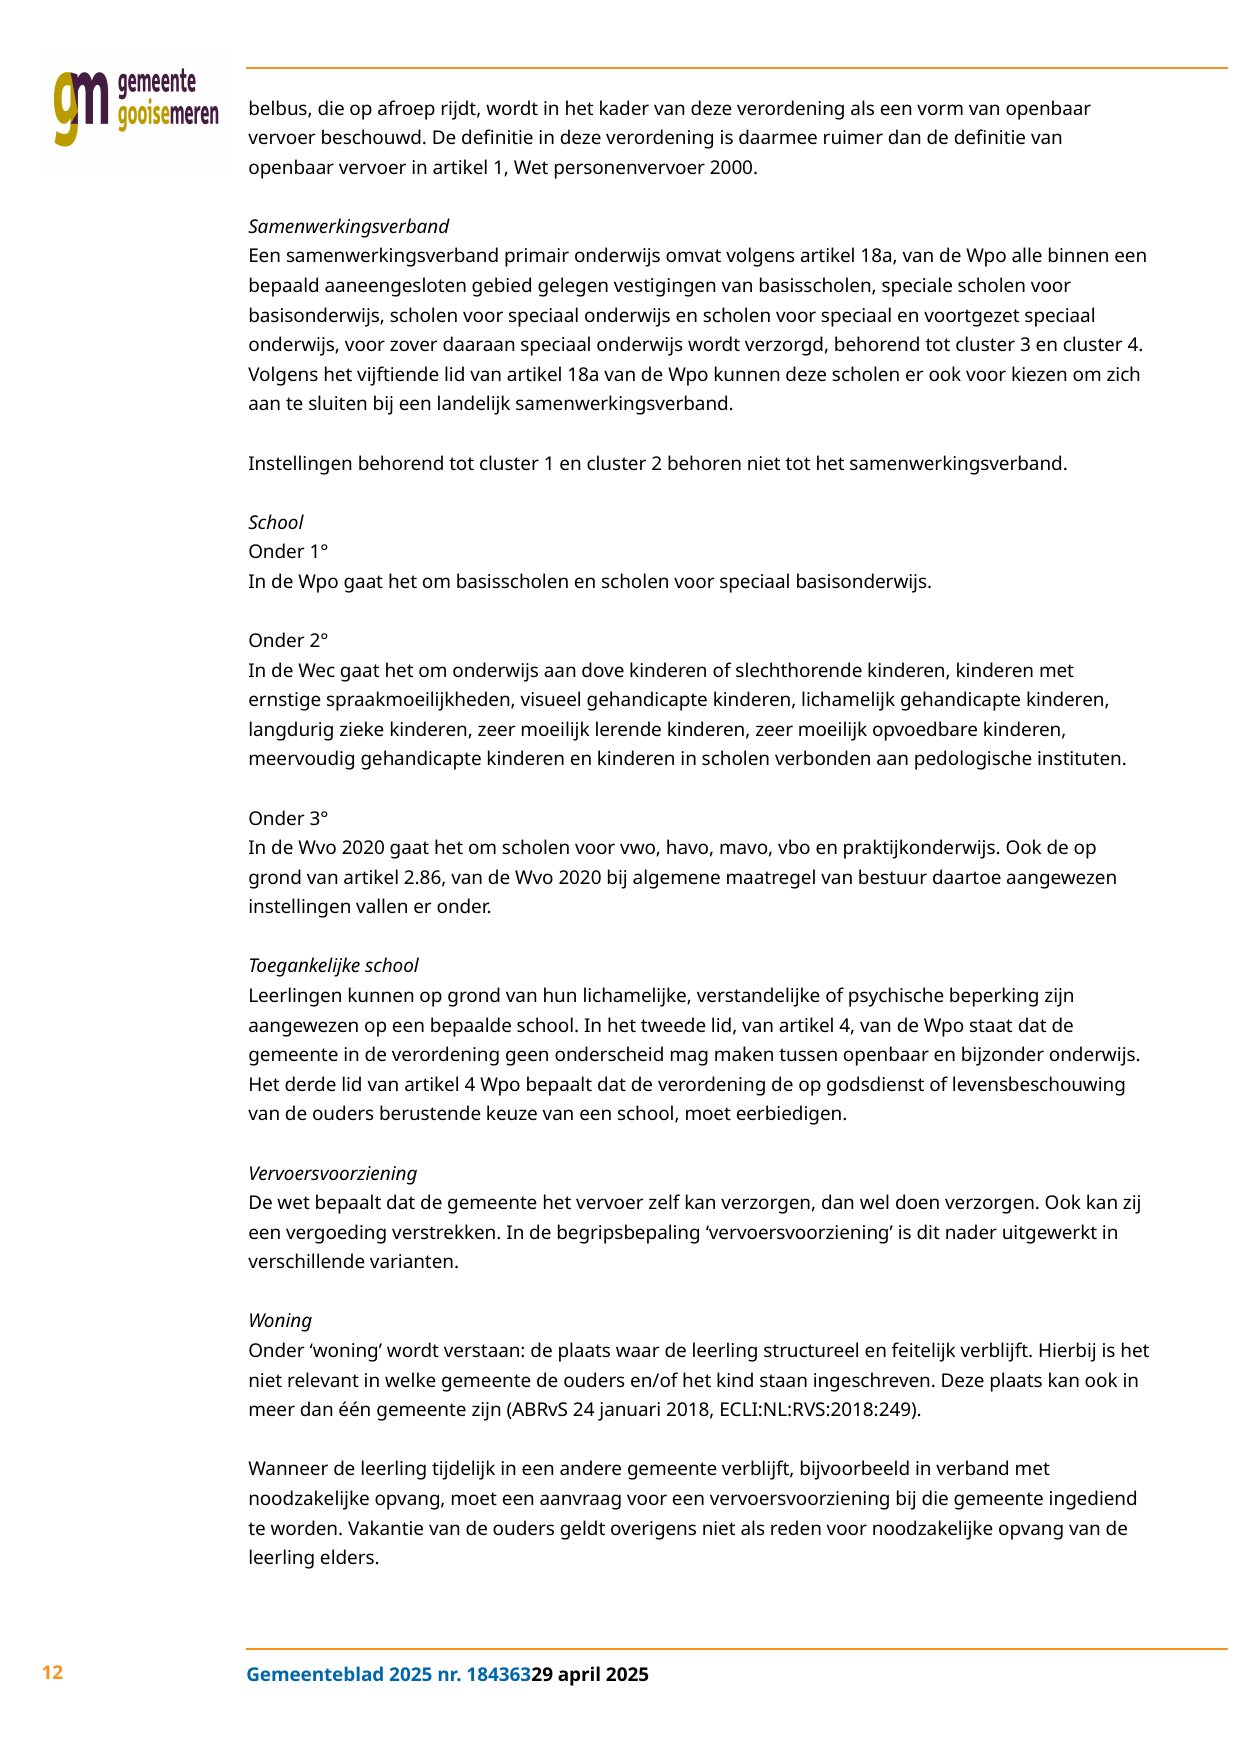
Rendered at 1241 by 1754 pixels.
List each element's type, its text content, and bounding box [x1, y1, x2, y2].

text School [248, 509, 1152, 535]
text belbus, die op afroep rijdt, wordt in het kader van deze verordening als een vorm van openbaar vervoer beschouwd. De definitie in deze verordening is daarmee ruimer dan de definitie van openbaar vervoer in artikel 1, Wet personenvervoer 2000. [248, 95, 1152, 180]
text In de Wvo 2020 gaat het om scholen voor vwo, havo, mavo, vbo en praktijkonderwijs. Ook de op grond van artikel 2.86, van de Wvo 2020 bij algemene maatregel van bestuur daartoe aangewezen instellingen vallen er onder. [248, 834, 1152, 919]
text Onder 3° [248, 805, 1152, 831]
text Woning [248, 1308, 1152, 1333]
text Wanneer de leerling tijdelijk in een andere gemeente verblijft, bijvoorbeeld in verband met noodzakelijke opvang, moet een aanvraag voor een vervoersvoorziening bij die gemeente ingediend te worden. Vakantie van de ouders geldt overigens niet als reden voor noodzakelijke opvang van de leerling elders. [248, 1456, 1152, 1570]
text Onder 2° [248, 627, 1152, 653]
text Onder ‘woning’ wordt verstaan: de plaats waar de leerling structureel en feitelijk verblijft. Hierbij is het niet relevant in welke gemeente de ouders en/of het kind staan ingeschreven. Deze plaats kan ook in meer dan één gemeente zijn (ABRvS 24 januari 2018, ECLI:NL:RVS:2018:249). [248, 1337, 1152, 1422]
text Toegankelijke school [248, 953, 1152, 978]
text Onder 1° [248, 538, 1152, 564]
picture [41, 47, 231, 172]
text Een samenwerkingsverband primair onderwijs omvat volgens artikel 18a, van de Wpo alle binnen een bepaald aaneengesloten gebied gelegen vestigingen van basisscholen, speciale scholen voor basisonderwijs, scholen voor speciaal onderwijs en scholen voor speciaal en voortgezet speciaal onderwijs, voor zover daaraan speciaal onderwijs wordt verzorgd, behorend tot cluster 3 en cluster 4. Volgens het vijftiende lid van artikel 18a van de Wpo kunnen deze scholen er ook voor kiezen om zich aan te sluiten bij een landelijk samenwerkingsverband. [248, 243, 1152, 416]
text Samenwerkingsverband [248, 213, 1152, 239]
text In de Wec gaat het om onderwijs aan dove kinderen of slechthorende kinderen, kinderen met ernstige spraakmoeilijkheden, visueel gehandicapte kinderen, lichamelijk gehandicapte kinderen, langdurig zieke kinderen, zeer moeilijk lerende kinderen, zeer moeilijk opvoedbare kinderen, meervoudig gehandicapte kinderen en kinderen in scholen verbonden aan pedologische instituten. [248, 657, 1152, 771]
text Leerlingen kunnen op grond van hun lichamelijke, verstandelijke of psychische beperking zijn aangewezen op een bepaalde school. In het tweede lid, van artikel 4, van de Wpo staat dat de gemeente in de verordening geen onderscheid mag maken tussen openbaar en bijzonder onderwijs. Het derde lid van artikel 4 Wpo bepaalt dat de verordening de op godsdienst of levensbeschouwing van de ouders berustende keuze van een school, moet eerbiedigen. [248, 982, 1152, 1126]
text Vervoersvoorziening [248, 1160, 1152, 1186]
text De wet bepaalt dat de gemeente het vervoer zelf kan verzorgen, dan wel doen verzorgen. Ook kan zij een vergoeding verstrekken. In de begripsbepaling ‘vervoersvoorziening’ is dit nader uitgewerkt in verschillende varianten. [248, 1189, 1152, 1274]
text In de Wpo gaat het om basisscholen en scholen voor speciaal basisonderwijs. [248, 568, 1152, 594]
text Instellingen behorend tot cluster 1 en cluster 2 behoren niet tot het samenwerkingsverband. [248, 450, 1152, 476]
